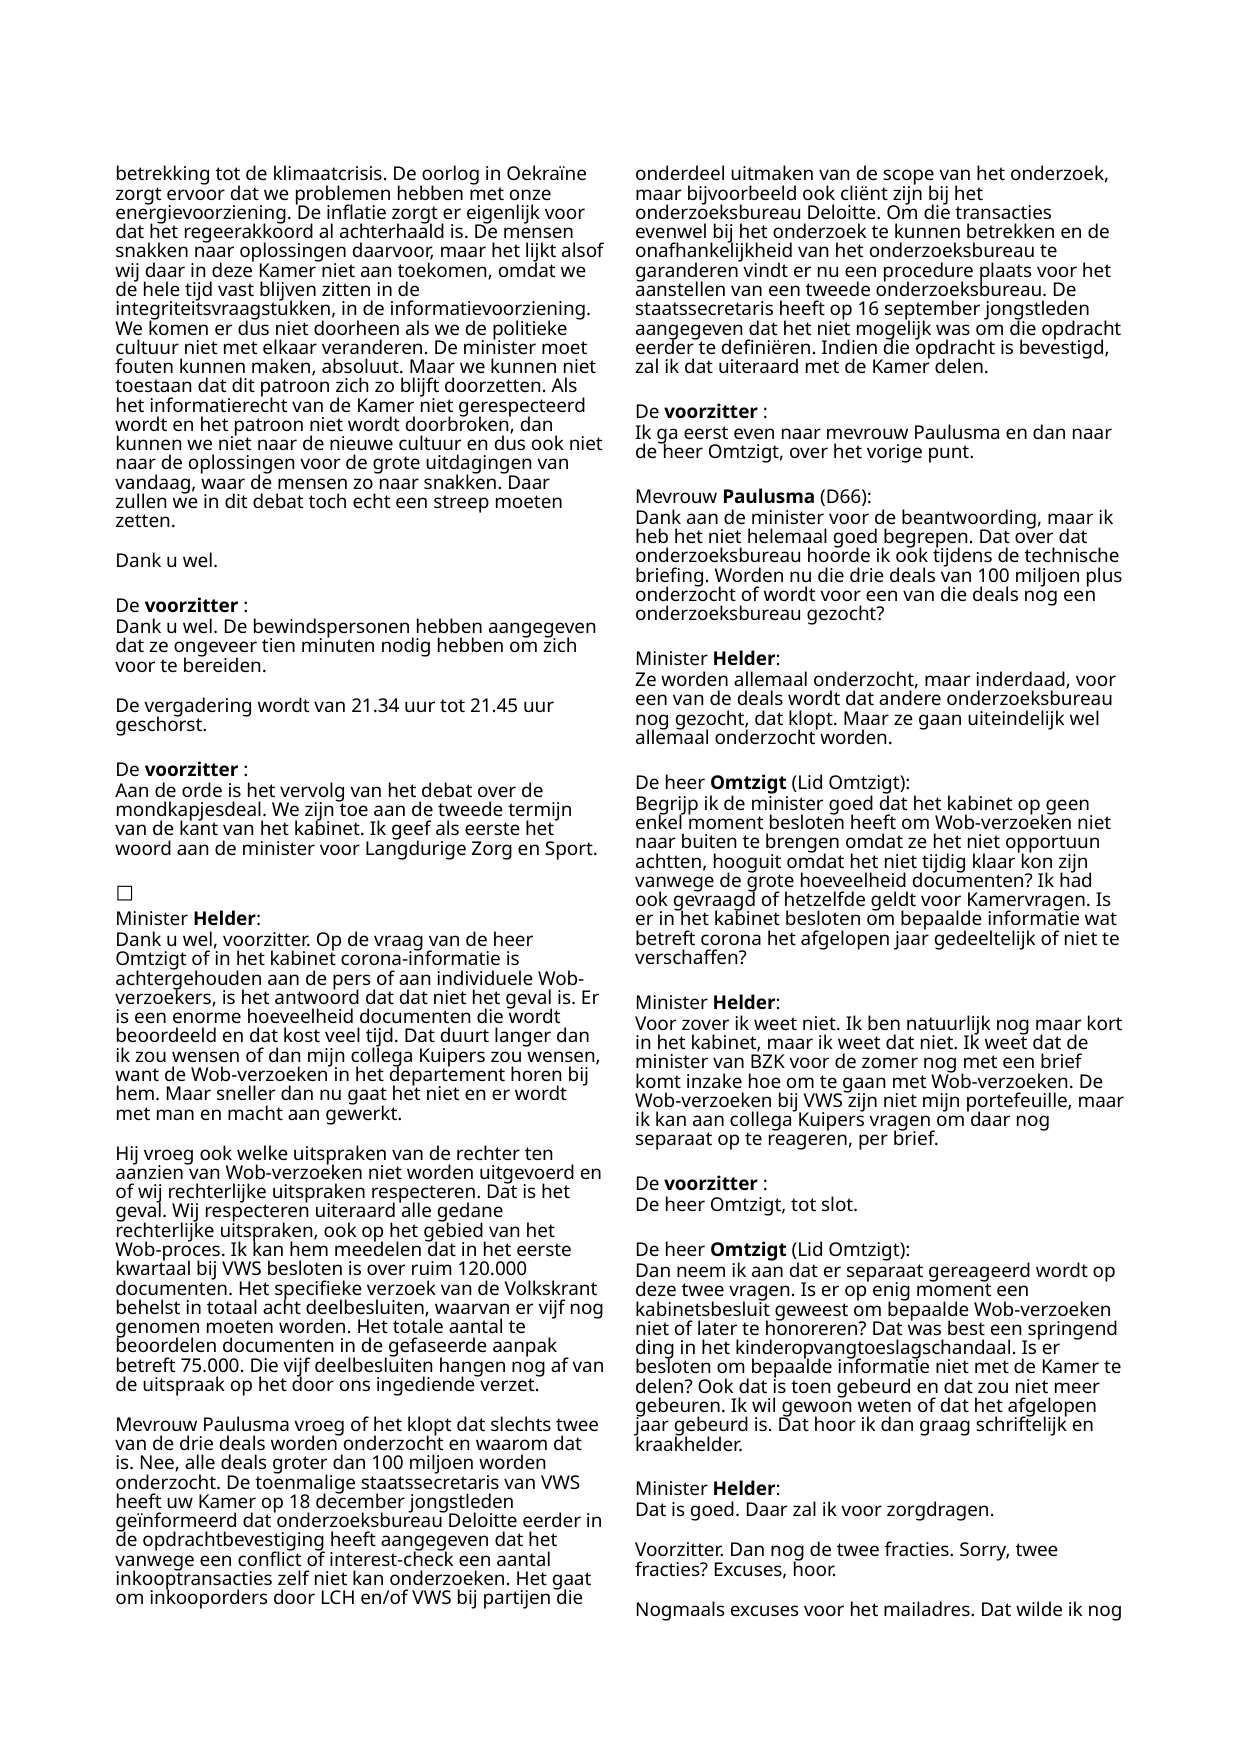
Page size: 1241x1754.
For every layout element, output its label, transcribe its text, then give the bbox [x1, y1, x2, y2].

text Hij vroeg ook welke uitspraken van de rechter ten aanzien van Wob-verzoeken niet worden uitgevoerd en of wij rechterlijke uitspraken respecteren. Dat is het geval. Wij respecteren uiteraard alle gedane rechterlijke uitspraken, ook op het gebied van het Wob-proces. Ik kan hem meedelen dat in het eerste kwartaal bij VWS besloten is over ruim 120.000 documenten. Het specifieke verzoek van de Volkskrant behelst in totaal acht deelbesluiten, waarvan er vijf nog genomen moeten worden. Het totale aantal te beoordelen documenten in de gefaseerde aanpak betreft 75.000. Die vijf deelbesluiten hangen nog af van de uitspraak op het door ons ingediende verzet. [115, 1144, 605, 1395]
text De vergadering wordt van 21.34 uur tot 21.45 uur geschorst. [115, 697, 605, 735]
text Dat is goed. Daar zal ik voor zorgdragen. [635, 1501, 1125, 1521]
text De voorzitter : [115, 592, 605, 618]
text De heer Omtzigt (Lid Omtzigt): [635, 769, 1125, 795]
text Ik ga eerst even naar mevrouw Paulusma en dan naar de heer Omtzigt, over het vorige punt. [635, 424, 1125, 462]
text Dank aan de minister voor de beantwoording, maar ik heb het niet helemaal goed begrepen. Dat over dat onderzoeksbureau hoorde ik ook tijdens de technische briefing. Worden nu die drie deals van 100 miljoen plus onderzocht of wordt voor een van die deals nog een onderzoeksbureau gezocht? [635, 509, 1125, 624]
text Nogmaals excuses voor het mailadres. Dat wilde ik nog [635, 1601, 1125, 1620]
text Minister Helder: [635, 1476, 1125, 1501]
text Mevrouw Paulusma vroeg of het klopt dat slechts twee van de drie deals worden onderzocht en waarom dat is. Nee, alle deals groter dan 100 miljoen worden onderzocht. De toenmalige staatssecretaris van VWS heeft uw Kamer op 18 december jongstleden geïnformeerd dat onderzoeksbureau Deloitte eerder in de opdrachtbevestiging heeft aangegeven dat het vanwege een conflict of interest-check een aantal inkooptransacties zelf niet kan onderzoeken. Het gaat om inkooporders door LCH en/of VWS bij partijen die [115, 1416, 605, 1608]
text betrekking tot de klimaatcrisis. De oorlog in Oekraïne zorgt ervoor dat we problemen hebben met onze energievoorziening. De inflatie zorgt er eigenlijk voor dat het regeerakkoord al achterhaald is. De mensen snakken naar oplossingen daarvoor, maar het lijkt alsof wij daar in deze Kamer niet aan toekomen, omdat we de hele tijd vast blijven zitten in de integriteitsvraagstukken, in de informatievoorziening. We komen er dus niet doorheen als we de politieke cultuur niet met elkaar veranderen. De minister moet fouten kunnen maken, absoluut. Maar we kunnen niet toestaan dat dit patroon zich zo blijft doorzetten. Als het informatierecht van de Kamer niet gerespecteerd wordt en het patroon niet wordt doorbroken, dan kunnen we niet naar de nieuwe cultuur en dus ook niet naar de oplossingen voor de grote uitdagingen van vandaag, waar de mensen zo naar snakken. Daar zullen we in dit debat toch echt een streep moeten zetten. [115, 165, 605, 531]
text De voorzitter : [635, 1171, 1125, 1196]
text ⬜ [115, 880, 605, 905]
text De voorzitter : [115, 756, 605, 782]
text Aan de orde is het vervolg van het debat over de mondkapjesdeal. We zijn toe aan de tweede termijn van de kant van het kabinet. Ik geef als eerste het woord aan de minister voor Langdurige Zorg en Sport. [115, 782, 605, 859]
text De heer Omtzigt, tot slot. [635, 1196, 1125, 1216]
text onderdeel uitmaken van de scope van het onderzoek, maar bijvoorbeeld ook cliënt zijn bij het onderzoeksbureau Deloitte. Om die transacties evenwel bij het onderzoek te kunnen betrekken en de onafhankelijkheid van het onderzoeksbureau te garanderen vindt er nu een procedure plaats voor het aanstellen van een tweede onderzoeksbureau. De staatssecretaris heeft op 16 september jongstleden aangegeven dat het niet mogelijk was om die opdracht eerder te definiëren. Indien die opdracht is bevestigd, zal ik dat uiteraard met de Kamer delen. [635, 165, 1125, 377]
text Dank u wel, voorzitter. Op de vraag van de heer Omtzigt of in het kabinet corona-informatie is achtergehouden aan de pers of aan individuele Wob-verzoekers, is het antwoord dat dat niet het geval is. Er is een enorme hoeveelheid documenten die wordt beoordeeld en dat kost veel tijd. Dat duurt langer dan ik zou wensen of dan mijn collega Kuipers zou wensen, want de Wob-verzoeken in het departement horen bij hem. Maar sneller dan nu gaat het niet en er wordt met man en macht aan gewerkt. [115, 931, 605, 1124]
text Mevrouw Paulusma (D66): [635, 483, 1125, 509]
text Dank u wel. [115, 552, 605, 571]
text Ze worden allemaal onderzocht, maar inderdaad, voor een van de deals wordt dat andere onderzoeksbureau nog gezocht, dat klopt. Maar ze gaan uiteindelijk wel allemaal onderzocht worden. [635, 671, 1125, 748]
text Dan neem ik aan dat er separaat gereageerd wordt op deze twee vragen. Is er op enig moment een kabinetsbesluit geweest om bepaalde Wob-verzoeken niet of later te honoreren? Dat was best een springend ding in het kinderopvangtoeslagschandaal. Is er besloten om bepaalde informatie niet met de Kamer te delen? Ook dat is toen gebeurd en dat zou niet meer gebeuren. Ik wil gewoon weten of dat het afgelopen jaar gebeurd is. Dat hoor ik dan graag schriftelijk en kraakhelder. [635, 1262, 1125, 1455]
text Voor zover ik weet niet. Ik ben natuurlijk nog maar kort in het kabinet, maar ik weet dat niet. Ik weet dat de minister van BZK voor de zomer nog met een brief komt inzake hoe om te gaan met Wob-verzoeken. De Wob-verzoeken bij VWS zijn niet mijn portefeuille, maar ik kan aan collega Kuipers vragen om daar nog separaat op te reageren, per brief. [635, 1015, 1125, 1150]
text Dank u wel. De bewindspersonen hebben aangegeven dat ze ongeveer tien minuten nodig hebben om zich voor te bereiden. [115, 618, 605, 676]
text Minister Helder: [115, 905, 605, 931]
text Voorzitter. Dan nog de twee fracties. Sorry, twee fracties? Excuses, hoor. [635, 1541, 1125, 1580]
text De voorzitter : [635, 398, 1125, 424]
text Minister Helder: [635, 989, 1125, 1015]
text Minister Helder: [635, 645, 1125, 671]
text Begrijp ik de minister goed dat het kabinet op geen enkel moment besloten heeft om Wob-verzoeken niet naar buiten te brengen omdat ze het niet opportuun achtten, hooguit omdat het niet tijdig klaar kon zijn vanwege de grote hoeveelheid documenten? Ik had ook gevraagd of hetzelfde geldt voor Kamervragen. Is er in het kabinet besloten om bepaalde informatie wat betreft corona het afgelopen jaar gedeeltelijk of niet te verschaffen? [635, 795, 1125, 968]
text De heer Omtzigt (Lid Omtzigt): [635, 1236, 1125, 1262]
